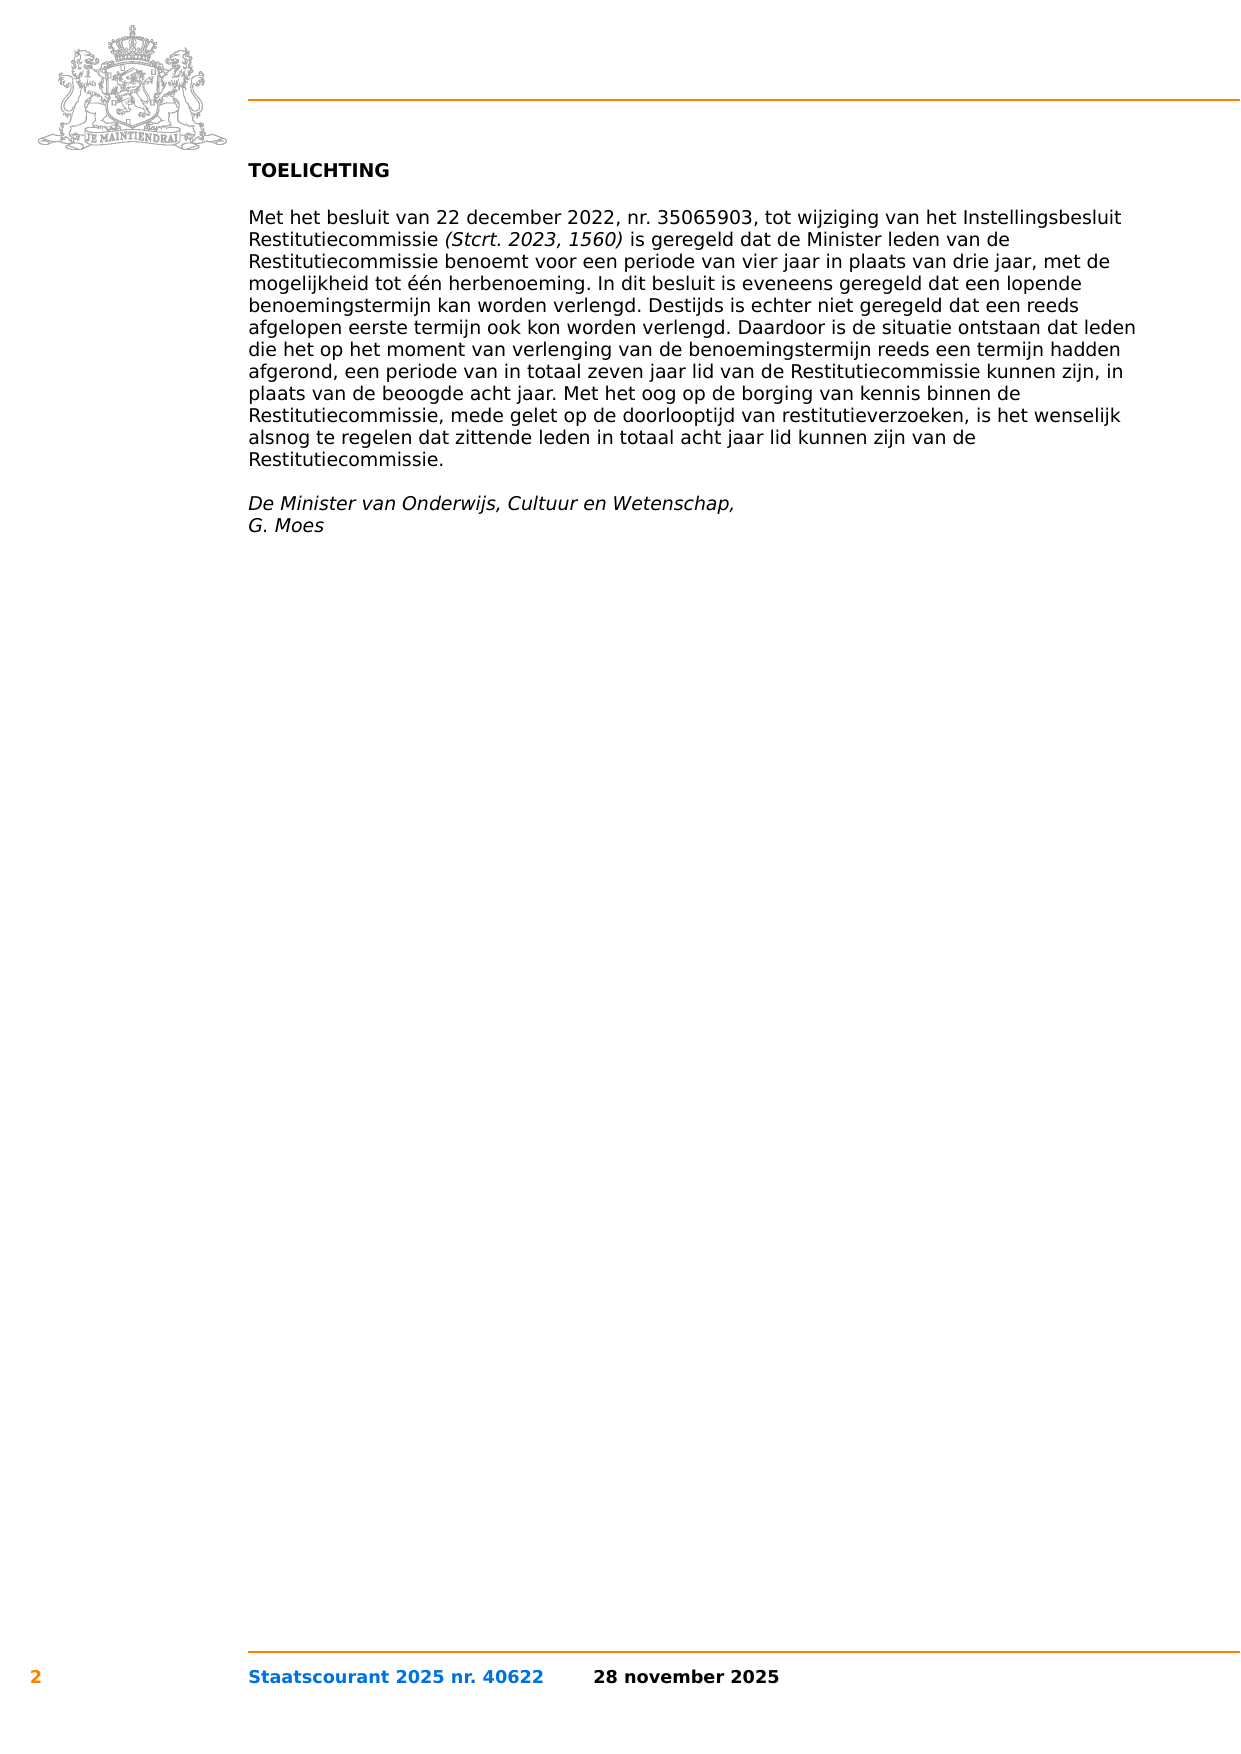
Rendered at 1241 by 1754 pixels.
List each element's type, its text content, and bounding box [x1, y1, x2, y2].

picture [38, 25, 227, 150]
text Met het besluit van 22 december 2022, nr. 35065903, tot wijziging van het Instellingsbesluit Restitutiecommissie (Stcrt. 2023, 1560) is geregeld dat de Minister leden van de Restitutiecommissie benoemt voor een periode van vier jaar in plaats van drie jaar, met de mogelijkheid tot één herbenoeming. In dit besluit is eveneens geregeld dat een lopende benoemingstermijn kan worden verlengd. Destijds is echter niet geregeld dat een reeds afgelopen eerste termijn ook kon worden verlengd. Daardoor is de situatie ontstaan dat leden die het op het moment van verlenging van de benoemingstermijn reeds een termijn hadden afgerond, een periode van in totaal zeven jaar lid van de Restitutiecommissie kunnen zijn, in plaats van de beoogde acht jaar. Met het oog op de borging van kennis binnen de Restitutiecommissie, mede gelet op de doorlooptijd van restitutieverzoeken, is het wenselijk alsnog te regelen dat zittende leden in totaal acht jaar lid kunnen zijn van de Restitutiecommissie. [248, 207, 1163, 471]
subtitle TOELICHTING [248, 160, 1163, 182]
text De Minister van Onderwijs, Cultuur en Wetenschap, G. Moes [248, 492, 1163, 536]
